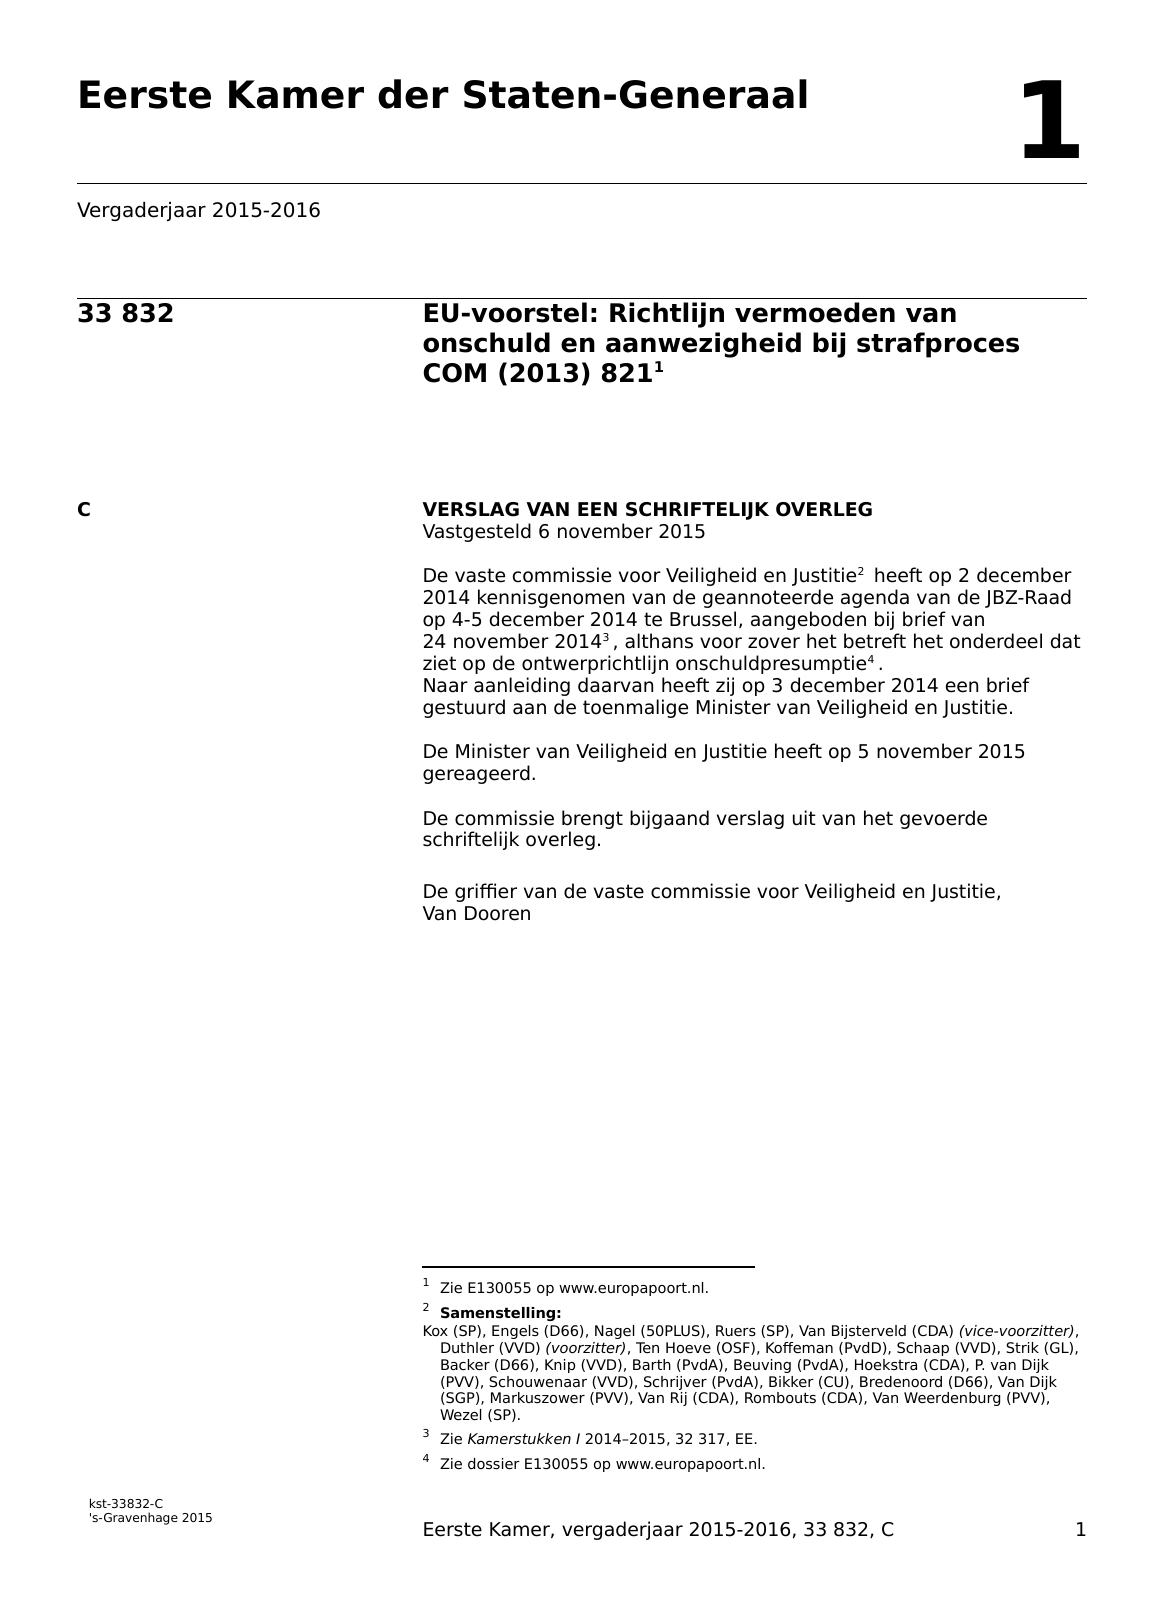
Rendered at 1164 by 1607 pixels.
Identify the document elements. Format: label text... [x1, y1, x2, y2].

text kst-33832-C [88, 1497, 323, 1511]
text 's-Gravenhage 2015 [88, 1511, 323, 1525]
text Naar aanleiding daarvan heeft zij op 3 december 2014 een brief gestuurd aan de toenmalige Minister van Veiligheid en Justitie. [422, 675, 1087, 719]
subtitle 33 832 EU-voorstel: Richtlijn vermoeden van onschuld en aanwezigheid bij strafproces COM (2013) 821 [77, 299, 1087, 388]
table_header 1 [886, 59, 1087, 183]
text Kox (SP), Engels (D66), Nagel (50PLUS), Ruers (SP), Van Bijsterveld (CDA) (vice-voorzitter), Duthler (VVD) (voorzitter), Ten Hoeve (OSF), Koffeman (PvdD), Schaap (VVD), Strik (GL), Backer (D66), Knip (VVD), Barth (PvdA), Beuving (PvdA), Hoekstra (CDA), P. van Dijk (PVV), Schouwenaar (VVD), Schrijver (PvdA), Bikker (CU), Bredenoord (D66), Van Dijk (SGP), Markuszower (PVV), Van Rij (CDA), Rombouts (CDA), Van Weerdenburg (PVV), Wezel (SP). [422, 1323, 1087, 1424]
table_header Eerste Kamer der Staten-Generaal [77, 59, 886, 183]
text De Minister van Veiligheid en Justitie heeft op 5 november 2015 gereageerd. [422, 741, 1087, 785]
table_cell Vergaderjaar 2015-2016 [77, 184, 1087, 298]
subtitle C VERSLAG VAN EEN SCHRIFTELIJK OVERLEG [77, 499, 1087, 521]
text De vaste commissie voor Veiligheid en Justitie heeft op 2 december 2014 kennisgenomen van de geannoteerde agenda van de JBZ-Raad op 4-5 december 2014 te Brussel, aangeboden bij brief van 24 november 2014, althans voor zover het betreft het onderdeel dat ziet op de ontwerprichtlijn onschuldpresumptie. [422, 565, 1087, 675]
text De commissie brengt bijgaand verslag uit van het gevoerde schriftelijk overleg. [422, 807, 1087, 851]
text Samenstelling: [422, 1301, 1087, 1323]
text Zie E130055 op www.europapoort.nl. [422, 1276, 1087, 1298]
text Zie Kamerstukken I 2014–2015, 32 317, EE. [422, 1427, 1087, 1449]
text Zie dossier E130055 op www.europapoort.nl. [422, 1452, 1087, 1474]
text De griffier van de vaste commissie voor Veiligheid en Justitie, Van Dooren [422, 881, 1087, 925]
text Vastgesteld 6 november 2015 [422, 521, 1087, 543]
